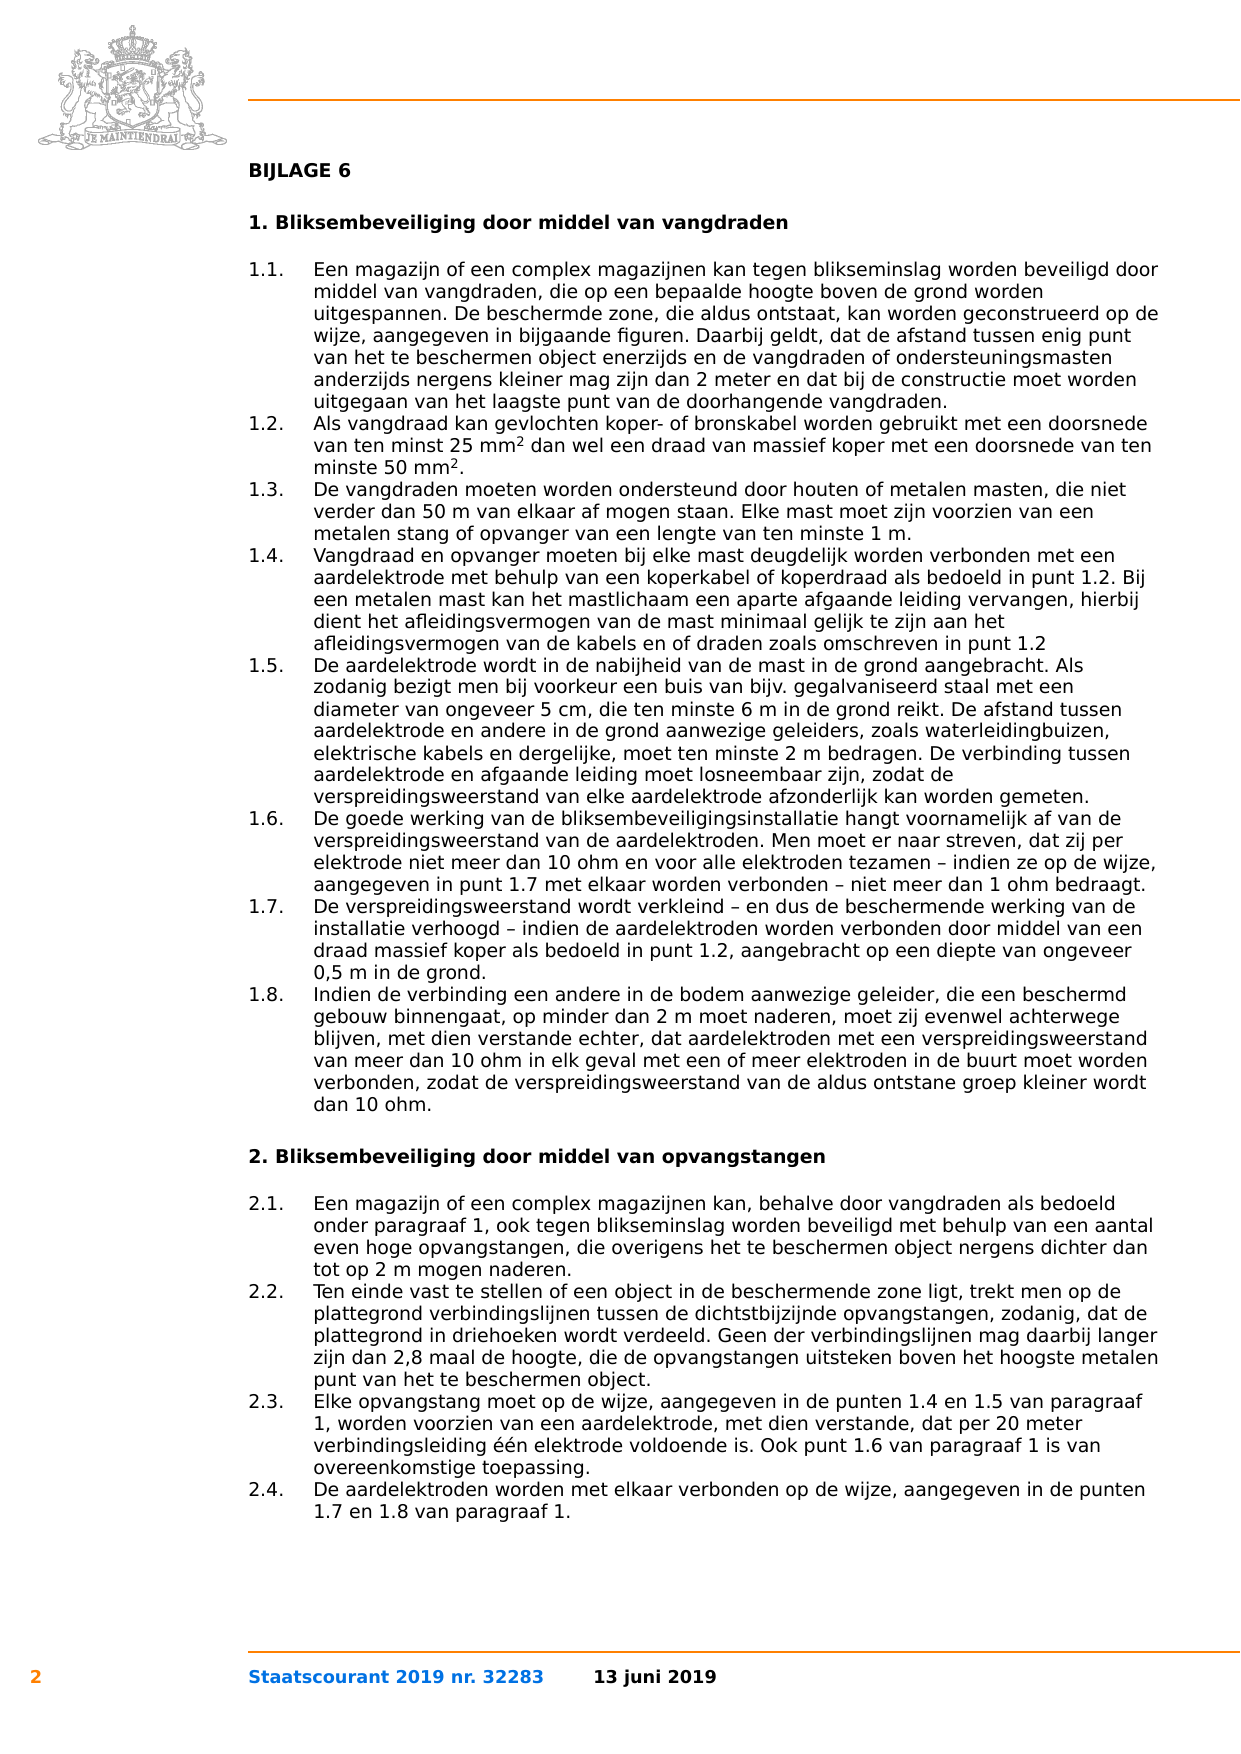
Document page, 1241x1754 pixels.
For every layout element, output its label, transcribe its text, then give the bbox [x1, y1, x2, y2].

picture [38, 25, 227, 150]
subtitle 2. Bliksembeveiliging door middel van opvangstangen [248, 1146, 1163, 1168]
text 1.1. Een magazijn of een complex magazijnen kan tegen blikseminslag worden beveiligd door middel van vangdraden, die op een bepaalde hoogte boven de grond worden uitgespannen. De beschermde zone, die aldus ontstaat, kan worden geconstrueerd op de wijze, aangegeven in bijgaande figuren. Daarbij geldt, dat de afstand tussen enig punt van het te beschermen object enerzijds en de vangdraden of ondersteuningsmasten anderzijds nergens kleiner mag zijn dan 2 meter en dat bij de constructie moet worden uitgegaan van het laagste punt van de doorhangende vangdraden. [248, 259, 1163, 413]
text 2.1. Een magazijn of een complex magazijnen kan, behalve door vangdraden als bedoeld onder paragraaf 1, ook tegen blikseminslag worden beveiligd met behulp van een aantal even hoge opvangstangen, die overigens het te beschermen object nergens dichter dan tot op 2 m mogen naderen. [248, 1193, 1163, 1281]
text 1.2. Als vangdraad kan gevlochten koper- of bronskabel worden gebruikt met een doorsnede van ten minst 25 mm2 dan wel een draad van massief koper met een doorsnede van ten minste 50 mm2. [248, 413, 1163, 479]
text 1.4. Vangdraad en opvanger moeten bij elke mast deugdelijk worden verbonden met een aardelektrode met behulp van een koperkabel of koperdraad als bedoeld in punt 1.2. Bij een metalen mast kan het mastlichaam een aparte afgaande leiding vervangen, hierbij dient het afleidingsvermogen van de mast minimaal gelijk te zijn aan het afleidingsvermogen van de kabels en of draden zoals omschreven in punt 1.2 [248, 544, 1163, 654]
text 1.6. De goede werking van de bliksembeveiligingsinstallatie hangt voornamelijk af van de verspreidingsweerstand van de aardelektroden. Men moet er naar streven, dat zij per elektrode niet meer dan 10 ohm en voor alle elektroden tezamen – indien ze op de wijze, aangegeven in punt 1.7 met elkaar worden verbonden – niet meer dan 1 ohm bedraagt. [248, 808, 1163, 896]
text 1.5. De aardelektrode wordt in de nabijheid van de mast in de grond aangebracht. Als zodanig bezigt men bij voorkeur een buis van bijv. gegalvaniseerd staal met een diameter van ongeveer 5 cm, die ten minste 6 m in de grond reikt. De afstand tussen aardelektrode en andere in de grond aanwezige geleiders, zoals waterleidingbuizen, elektrische kabels en dergelijke, moet ten minste 2 m bedragen. De verbinding tussen aardelektrode en afgaande leiding moet losneembaar zijn, zodat de verspreidingsweerstand van elke aardelektrode afzonderlijk kan worden gemeten. [248, 654, 1163, 808]
text 2.3. Elke opvangstang moet op de wijze, aangegeven in de punten 1.4 en 1.5 van paragraaf 1, worden voorzien van een aardelektrode, met dien verstande, dat per 20 meter verbindingsleiding één elektrode voldoende is. Ook punt 1.6 van paragraaf 1 is van overeenkomstige toepassing. [248, 1391, 1163, 1479]
text 1.7. De verspreidingsweerstand wordt verkleind – en dus de beschermende werking van de installatie verhoogd – indien de aardelektroden worden verbonden door middel van een draad massief koper als bedoeld in punt 1.2, aangebracht op een diepte van ongeveer 0,5 m in de grond. [248, 896, 1163, 984]
text 1.3. De vangdraden moeten worden ondersteund door houten of metalen masten, die niet verder dan 50 m van elkaar af mogen staan. Elke mast moet zijn voorzien van een metalen stang of opvanger van een lengte van ten minste 1 m. [248, 479, 1163, 544]
text 1.8. Indien de verbinding een andere in de bodem aanwezige geleider, die een beschermd gebouw binnengaat, op minder dan 2 m moet naderen, moet zij evenwel achterwege blijven, met dien verstande echter, dat aardelektroden met een verspreidingsweerstand van meer dan 10 ohm in elk geval met een of meer elektroden in de buurt moet worden verbonden, zodat de verspreidingsweerstand van de aldus ontstane groep kleiner wordt dan 10 ohm. [248, 984, 1163, 1116]
text 2.2. Ten einde vast te stellen of een object in de beschermende zone ligt, trekt men op de plattegrond verbindingslijnen tussen de dichtstbijzijnde opvangstangen, zodanig, dat de plattegrond in driehoeken wordt verdeeld. Geen der verbindingslijnen mag daarbij langer zijn dan 2,8 maal de hoogte, die de opvangstangen uitsteken boven het hoogste metalen punt van het te beschermen object. [248, 1281, 1163, 1391]
text 2.4. De aardelektroden worden met elkaar verbonden op de wijze, aangegeven in de punten 1.7 en 1.8 van paragraaf 1. [248, 1479, 1163, 1523]
subtitle BIJLAGE 6 [248, 160, 1163, 182]
subtitle 1. Bliksembeveiliging door middel van vangdraden [248, 212, 1163, 234]
